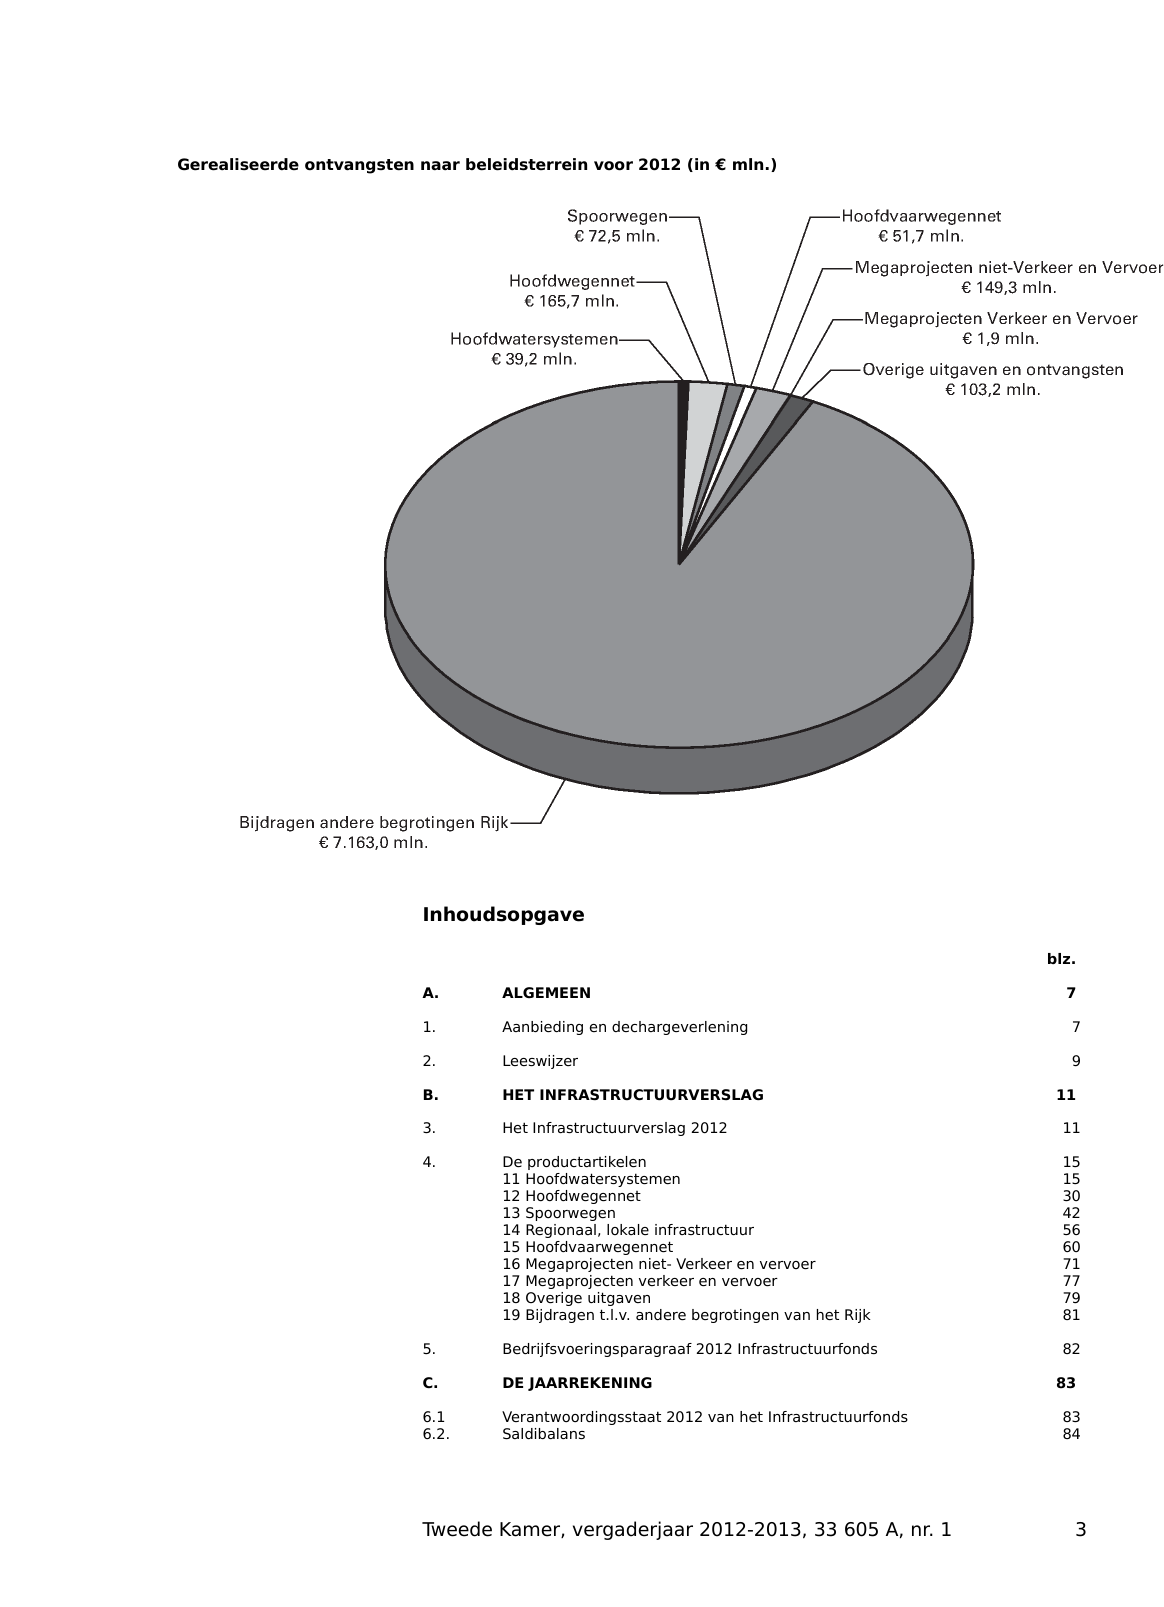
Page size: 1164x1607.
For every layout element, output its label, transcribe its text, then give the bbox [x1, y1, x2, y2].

table_cell 42 [1028, 1205, 1087, 1222]
table_cell [496, 1103, 1028, 1120]
table_cell Het Infrastructuurverslag 2012 [496, 1120, 1028, 1137]
table_cell B. [422, 1086, 496, 1103]
table_header [496, 951, 1028, 967]
table_cell 11 Hoofdwatersystemen [496, 1171, 1028, 1188]
table_cell [422, 968, 496, 984]
table_cell [422, 1205, 496, 1222]
table_cell [496, 1137, 1028, 1154]
table_cell [1028, 1035, 1087, 1052]
table_cell 19 Bijdragen t.l.v. andere begrotingen van het Rijk [496, 1307, 1028, 1324]
table_cell 5. [422, 1341, 496, 1358]
table_cell [496, 1001, 1028, 1018]
table_cell [422, 1001, 496, 1018]
table_cell [496, 1443, 1028, 1460]
table_cell [422, 1137, 496, 1154]
table_cell [422, 1307, 496, 1324]
table_cell 7 [1028, 1019, 1087, 1035]
table_cell [422, 1239, 496, 1256]
table_cell 11 [1028, 1086, 1087, 1103]
table_cell [422, 1358, 496, 1375]
table_cell [422, 1324, 496, 1341]
table_cell [422, 1171, 496, 1188]
table_cell [422, 1273, 496, 1290]
table_cell 71 [1028, 1256, 1087, 1273]
table_cell 3. [422, 1120, 496, 1137]
table_cell [1028, 1001, 1087, 1018]
table_cell 81 [1028, 1307, 1087, 1324]
table_cell 60 [1028, 1239, 1087, 1256]
table_cell 16 Megaprojecten niet- Verkeer en vervoer [496, 1256, 1028, 1273]
table_cell ALGEMEEN [496, 985, 1028, 1001]
table_cell [422, 1392, 496, 1409]
table_cell Saldibalans [496, 1426, 1028, 1443]
table_cell [496, 968, 1028, 984]
text Gerealiseerde ontvangsten naar beleidsterrein voor 2012 (in € mln.) [177, 156, 1163, 174]
table_cell [1028, 1392, 1087, 1409]
table_cell 83 [1028, 1375, 1087, 1392]
table_cell [1028, 1069, 1087, 1086]
table_cell 6.2. [422, 1426, 496, 1443]
table_cell 11 [1028, 1120, 1087, 1137]
table_cell [1028, 1358, 1087, 1375]
table_cell [422, 1256, 496, 1273]
table_cell 12 Hoofdwegennet [496, 1188, 1028, 1205]
table_cell 1. [422, 1019, 496, 1035]
table_cell 14 Regionaal, lokale infrastructuur [496, 1222, 1028, 1239]
table_cell C. [422, 1375, 496, 1392]
table_cell [422, 1103, 496, 1120]
picture [177, 207, 1164, 852]
table_cell 82 [1028, 1341, 1087, 1358]
table_cell [422, 1188, 496, 1205]
table_cell 7 [1028, 985, 1087, 1001]
table_cell [496, 1358, 1028, 1375]
table_cell [496, 1069, 1028, 1086]
table_cell 2. [422, 1053, 496, 1069]
table_cell [422, 1443, 496, 1460]
table_cell [1028, 968, 1087, 984]
table_cell 79 [1028, 1290, 1087, 1307]
table_cell [422, 1035, 496, 1052]
table_header blz. [1028, 951, 1087, 967]
table_cell [1028, 1443, 1087, 1460]
table_cell 15 [1028, 1171, 1087, 1188]
table_cell De productartikelen [496, 1154, 1028, 1171]
table_cell 15 [1028, 1154, 1087, 1171]
table_cell [1028, 1324, 1087, 1341]
table_cell [422, 1069, 496, 1086]
table_cell [422, 1290, 496, 1307]
table_cell Leeswijzer [496, 1053, 1028, 1069]
table_cell [1028, 1137, 1087, 1154]
table_cell 30 [1028, 1188, 1087, 1205]
table_cell Verantwoordingsstaat 2012 van het Infrastructuurfonds [496, 1409, 1028, 1426]
table_header [422, 951, 496, 967]
table_cell 15 Hoofdvaarwegennet [496, 1239, 1028, 1256]
table_cell 9 [1028, 1053, 1087, 1069]
table_cell 83 [1028, 1409, 1087, 1426]
table_cell [496, 1324, 1028, 1341]
table_cell 56 [1028, 1222, 1087, 1239]
subtitle Inhoudsopgave [422, 903, 1087, 926]
table_cell 6.1 [422, 1409, 496, 1426]
table_cell 77 [1028, 1273, 1087, 1290]
table_cell 84 [1028, 1426, 1087, 1443]
table_cell HET INFRASTRUCTUURVERSLAG [496, 1086, 1028, 1103]
table_cell A. [422, 985, 496, 1001]
table_cell Bedrijfsvoeringsparagraaf 2012 Infrastructuurfonds [496, 1341, 1028, 1358]
table_cell [422, 1222, 496, 1239]
table_cell Aanbieding en dechargeverlening [496, 1019, 1028, 1035]
table_cell DE JAARREKENING [496, 1375, 1028, 1392]
table_cell 17 Megaprojecten verkeer en vervoer [496, 1273, 1028, 1290]
table_cell 13 Spoorwegen [496, 1205, 1028, 1222]
table_cell [1028, 1103, 1087, 1120]
table_cell [496, 1035, 1028, 1052]
table_cell [496, 1392, 1028, 1409]
table_cell 4. [422, 1154, 496, 1171]
table_cell 18 Overige uitgaven [496, 1290, 1028, 1307]
